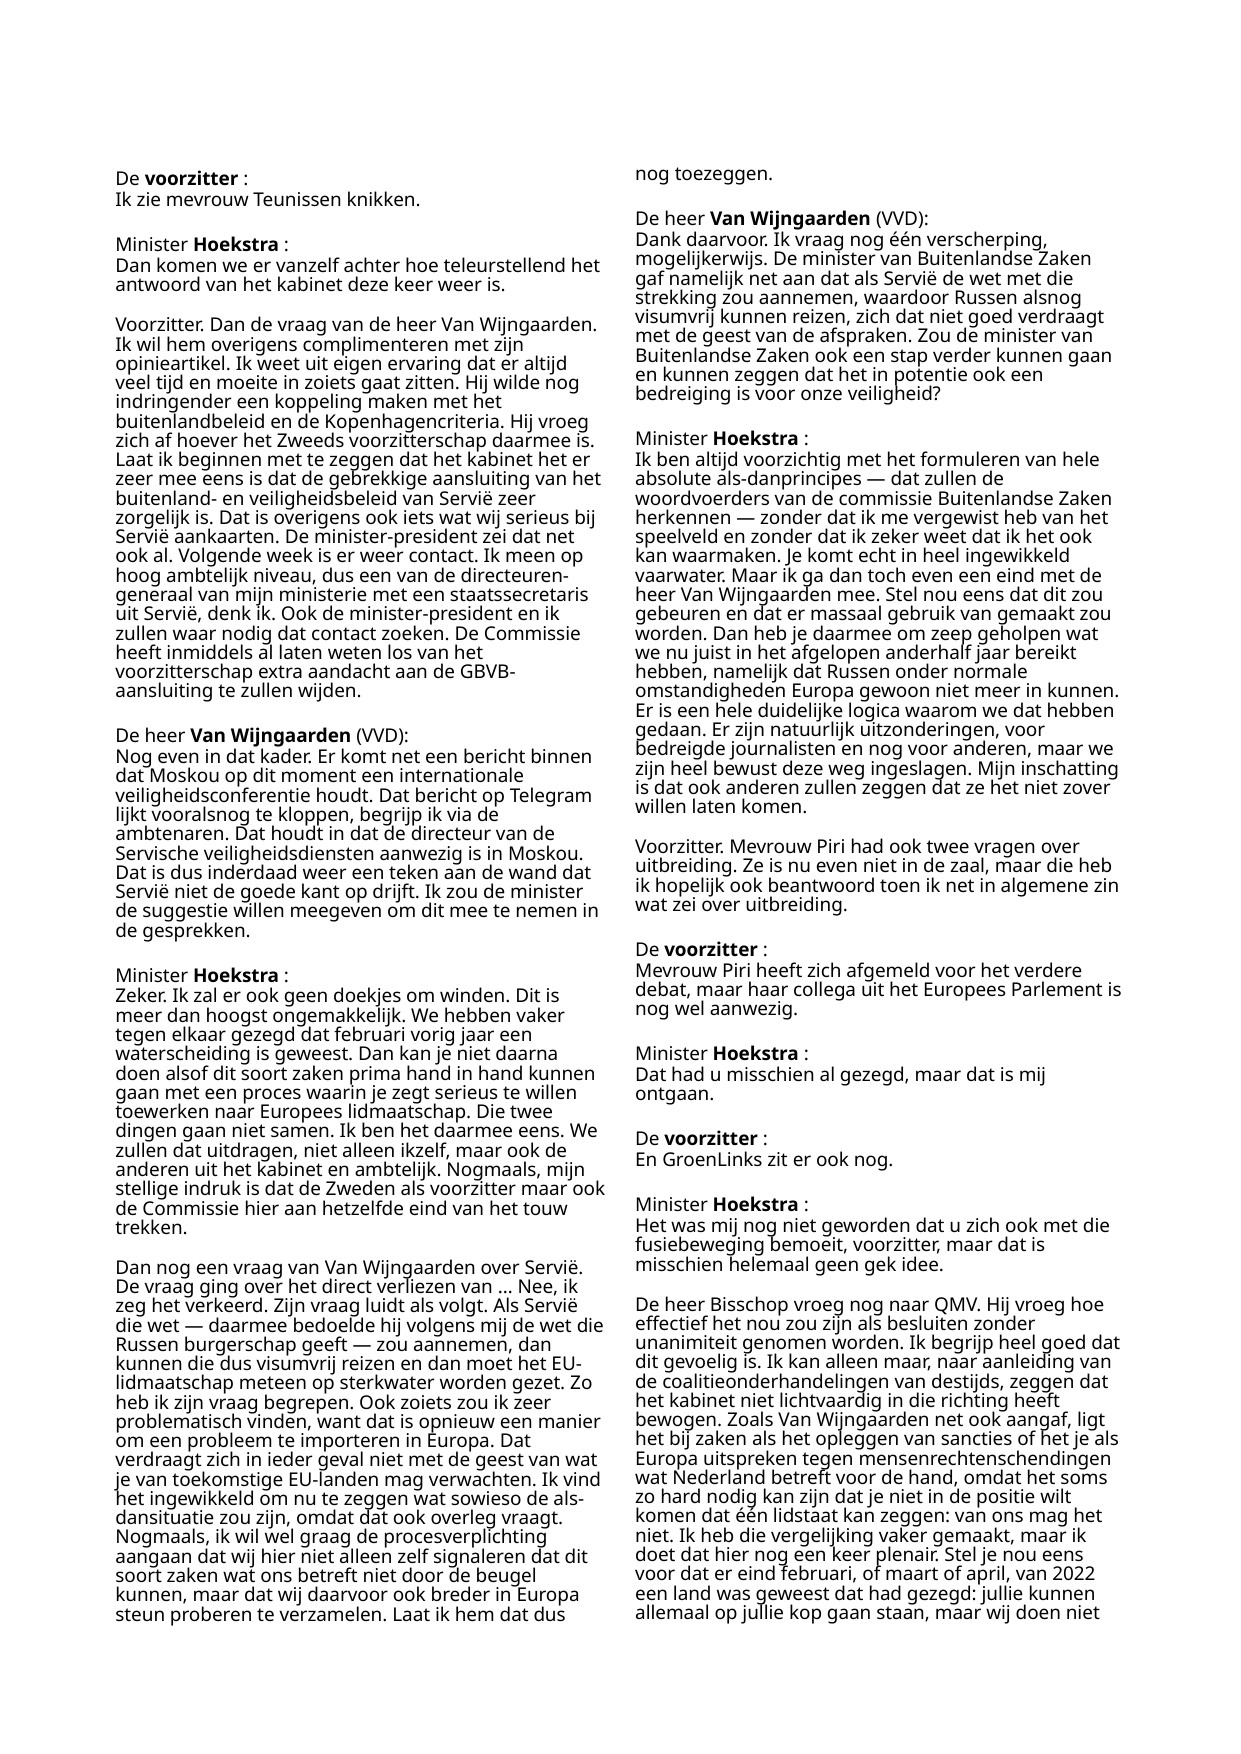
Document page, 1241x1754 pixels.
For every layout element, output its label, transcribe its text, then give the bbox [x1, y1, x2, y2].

text Minister Hoekstra : [115, 231, 605, 257]
text nog toezeggen. [635, 165, 1125, 184]
text De heer Bisschop vroeg nog naar QMV. Hij vroeg hoe effectief het nou zou zijn als besluiten zonder unanimiteit genomen worden. Ik begrijp heel goed dat dit gevoelig is. Ik kan alleen maar, naar aanleiding van de coalitieonderhandelingen van destijds, zeggen dat het kabinet niet lichtvaardig in die richting heeft bewogen. Zoals Van Wijngaarden net ook aangaf, ligt het bij zaken als het opleggen van sancties of het je als Europa uitspreken tegen mensenrechtenschendingen wat Nederland betreft voor de hand, omdat het soms zo hard nodig kan zijn dat je niet in de positie wilt komen dat één lidstaat kan zeggen: van ons mag het niet. Ik heb die vergelijking vaker gemaakt, maar ik doet dat hier nog een keer plenair. Stel je nou eens voor dat er eind februari, of maart of april, van 2022 een land was geweest dat had gezegd: jullie kunnen allemaal op jullie kop gaan staan, maar wij doen niet [635, 1296, 1125, 1623]
text Ik ben altijd voorzichtig met het formuleren van hele absolute als-danprincipes — dat zullen de woordvoerders van de commissie Buitenlandse Zaken herkennen — zonder dat ik me vergewist heb van het speelveld en zonder dat ik zeker weet dat ik het ook kan waarmaken. Je komt echt in heel ingewikkeld vaarwater. Maar ik ga dan toch even een eind met de heer Van Wijngaarden mee. Stel nou eens dat dit zou gebeuren en dat er massaal gebruik van gemaakt zou worden. Dan heb je daarmee om zeep geholpen wat we nu juist in het afgelopen anderhalf jaar bereikt hebben, namelijk dat Russen onder normale omstandigheden Europa gewoon niet meer in kunnen. Er is een hele duidelijke logica waarom we dat hebben gedaan. Er zijn natuurlijk uitzonderingen, voor bedreigde journalisten en nog voor anderen, maar we zijn heel bewust deze weg ingeslagen. Mijn inschatting is dat ook anderen zullen zeggen dat ze het niet zover willen laten komen. [635, 451, 1125, 817]
text De voorzitter : [635, 936, 1125, 962]
text Dat had u misschien al gezegd, maar dat is mij ontgaan. [635, 1066, 1125, 1104]
text Minister Hoekstra : [635, 1040, 1125, 1066]
text Dank daarvoor. Ik vraag nog één verscherping, mogelijkerwijs. De minister van Buitenlandse Zaken gaf namelijk net aan dat als Servië de wet met die strekking zou aannemen, waardoor Russen alsnog visumvrij kunnen reizen, zich dat niet goed verdraagt met de geest van de afspraken. Zou de minister van Buitenlandse Zaken ook een stap verder kunnen gaan en kunnen zeggen dat het in potentie ook een bedreiging is voor onze veiligheid? [635, 231, 1125, 404]
text Minister Hoekstra : [115, 962, 605, 987]
text Mevrouw Piri heeft zich afgemeld voor het verdere debat, maar haar collega uit het Europees Parlement is nog wel aanwezig. [635, 962, 1125, 1019]
text Ik zie mevrouw Teunissen knikken. [115, 191, 605, 210]
text Voorzitter. Mevrouw Piri had ook twee vragen over uitbreiding. Ze is nu even niet in de zaal, maar die heb ik hopelijk ook beantwoord toen ik net in algemene zin wat zei over uitbreiding. [635, 838, 1125, 915]
text Minister Hoekstra : [635, 425, 1125, 451]
text De heer Van Wijngaarden (VVD): [115, 722, 605, 748]
text De heer Van Wijngaarden (VVD): [635, 205, 1125, 231]
text Minister Hoekstra : [635, 1191, 1125, 1217]
text Zeker. Ik zal er ook geen doekjes om winden. Dit is meer dan hoogst ongemakkelijk. We hebben vaker tegen elkaar gezegd dat februari vorig jaar een waterscheiding is geweest. Dan kan je niet daarna doen alsof dit soort zaken prima hand in hand kunnen gaan met een proces waarin je zegt serieus te willen toewerken naar Europees lidmaatschap. Die twee dingen gaan niet samen. Ik ben het daarmee eens. We zullen dat uitdragen, niet alleen ikzelf, maar ook de anderen uit het kabinet en ambtelijk. Nogmaals, mijn stellige indruk is dat de Zweden als voorzitter maar ook de Commissie hier aan hetzelfde eind van het touw trekken. [115, 987, 605, 1238]
text De voorzitter : [635, 1125, 1125, 1151]
text Dan komen we er vanzelf achter hoe teleurstellend het antwoord van het kabinet deze keer weer is. [115, 257, 605, 296]
text Voorzitter. Dan de vraag van de heer Van Wijngaarden. Ik wil hem overigens complimenteren met zijn opinieartikel. Ik weet uit eigen ervaring dat er altijd veel tijd en moeite in zoiets gaat zitten. Hij wilde nog indringender een koppeling maken met het buitenlandbeleid en de Kopenhagencriteria. Hij vroeg zich af hoever het Zweeds voorzitterschap daarmee is. Laat ik beginnen met te zeggen dat het kabinet het er zeer mee eens is dat de gebrekkige aansluiting van het buitenland- en veiligheidsbeleid van Servië zeer zorgelijk is. Dat is overigens ook iets wat wij serieus bij Servië aankaarten. De minister-president zei dat net ook al. Volgende week is er weer contact. Ik meen op hoog ambtelijk niveau, dus een van de directeuren-generaal van mijn ministerie met een staatssecretaris uit Servië, denk ik. Ook de minister-president en ik zullen waar nodig dat contact zoeken. De Commissie heeft inmiddels al laten weten los van het voorzitterschap extra aandacht aan de GBVB-aansluiting te zullen wijden. [115, 316, 605, 702]
text De voorzitter : [115, 165, 605, 191]
text Dan nog een vraag van Van Wijngaarden over Servië. De vraag ging over het direct verliezen van … Nee, ik zeg het verkeerd. Zijn vraag luidt als volgt. Als Servië die wet — daarmee bedoelde hij volgens mij de wet die Russen burgerschap geeft — zou aannemen, dan kunnen die dus visumvrij reizen en dan moet het EU-lidmaatschap meteen op sterkwater worden gezet. Zo heb ik zijn vraag begrepen. Ook zoiets zou ik zeer problematisch vinden, want dat is opnieuw een manier om een probleem te importeren in Europa. Dat verdraagt zich in ieder geval niet met de geest van wat je van toekomstige EU-landen mag verwachten. Ik vind het ingewikkeld om nu te zeggen wat sowieso de als-dansituatie zou zijn, omdat dat ook overleg vraagt. Nogmaals, ik wil wel graag de procesverplichting aangaan dat wij hier niet alleen zelf signaleren dat dit soort zaken wat ons betreft niet door de beugel kunnen, maar dat wij daarvoor ook breder in Europa steun proberen te verzamelen. Laat ik hem dat dus [115, 1259, 605, 1625]
text Nog even in dat kader. Er komt net een bericht binnen dat Moskou op dit moment een internationale veiligheidsconferentie houdt. Dat bericht op Telegram lijkt vooralsnog te kloppen, begrijp ik via de ambtenaren. Dat houdt in dat de directeur van de Servische veiligheidsdiensten aanwezig is in Moskou. Dat is dus inderdaad weer een teken aan de wand dat Servië niet de goede kant op drijft. Ik zou de minister de suggestie willen meegeven om dit mee te nemen in de gesprekken. [115, 748, 605, 941]
text Het was mij nog niet geworden dat u zich ook met die fusiebeweging bemoeit, voorzitter, maar dat is misschien helemaal geen gek idee. [635, 1217, 1125, 1275]
text En GroenLinks zit er ook nog. [635, 1151, 1125, 1170]
